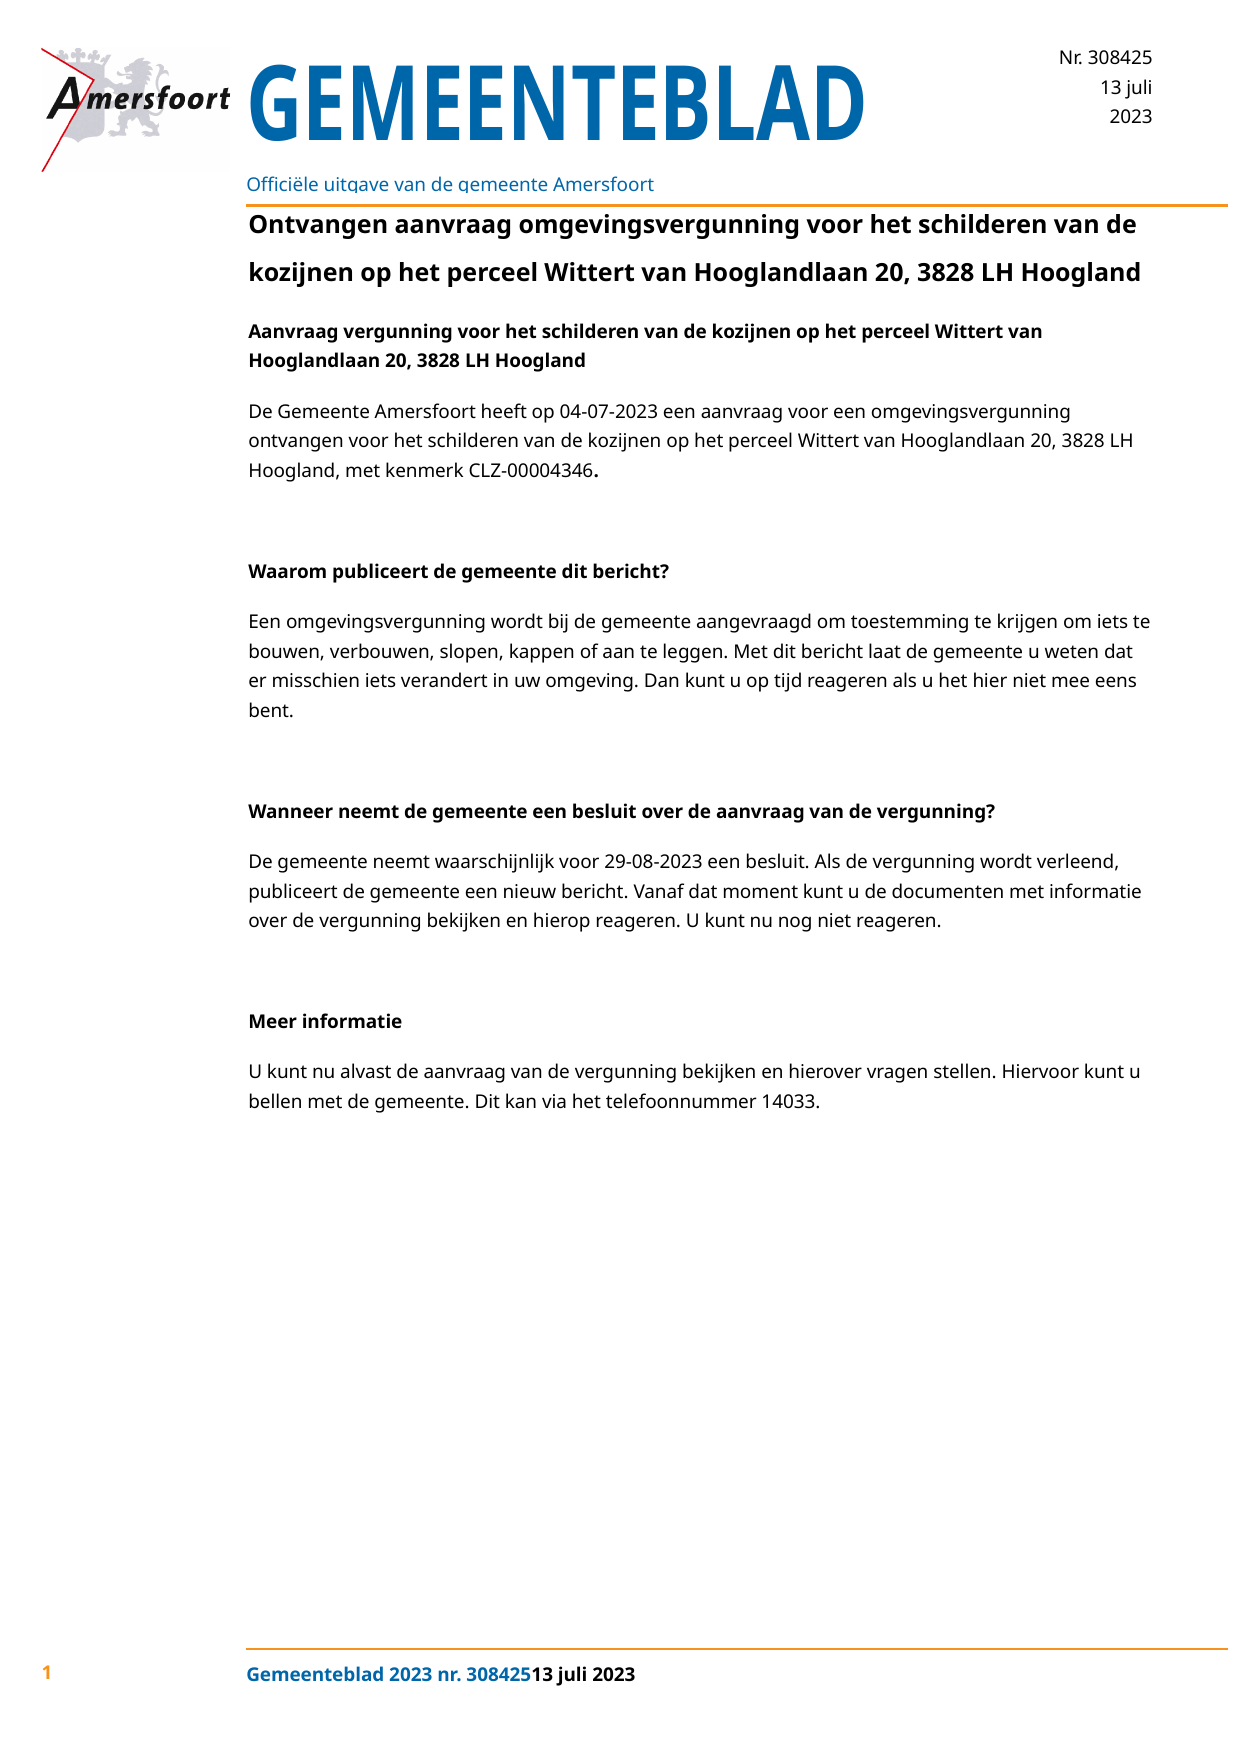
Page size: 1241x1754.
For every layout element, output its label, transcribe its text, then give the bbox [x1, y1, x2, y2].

text De gemeente neemt waarschijnlijk voor 29-08-2023 een besluit. Als de vergunning wordt verleend, publiceert de gemeente een nieuw bericht. Vanaf dat moment kunt u de documenten met informatie over de vergunning bekijken en hierop reageren. U kunt nu nog niet reageren. [248, 848, 1152, 933]
text Ontvangen aanvraag omgevingsvergunning voor het schilderen van de kozijnen op het perceel Wittert van Hooglandlaan 20, 3828 LH Hoogland [248, 207, 1152, 288]
text U kunt nu alvast de aanvraag van de vergunning bekijken en hierover vragen stellen. Hiervoor kunt u bellen met de gemeente. Dit kan via het telefoonnummer 14033. [248, 1059, 1152, 1114]
text Een omgevingsvergunning wordt bij de gemeente aangevraagd om toestemming te krijgen om iets te bouwen, verbouwen, slopen, kappen of aan te leggen. Met dit bericht laat de gemeente u weten dat er misschien iets verandert in uw omgeving. Dan kunt u op tijd reageren als u het hier niet mee eens bent. [248, 608, 1152, 723]
text Wanneer neemt de gemeente een besluit over de aanvraag van de vergunning? [248, 798, 1152, 824]
picture [41, 47, 231, 172]
text De Gemeente Amersfoort heeft op 04-07-2023 een aanvraag voor een omgevingsvergunning ontvangen voor het schilderen van de kozijnen op het perceel Wittert van Hooglandlaan 20, 3828 LH Hoogland, met kenmerk CLZ-00004346. [248, 398, 1152, 483]
text Meer informatie [248, 1008, 1152, 1034]
text Aanvraag vergunning voor het schilderen van de kozijnen op het perceel Wittert van Hooglandlaan 20, 3828 LH Hoogland [248, 318, 1152, 373]
text Waarom publiceert de gemeente dit bericht? [248, 558, 1152, 584]
